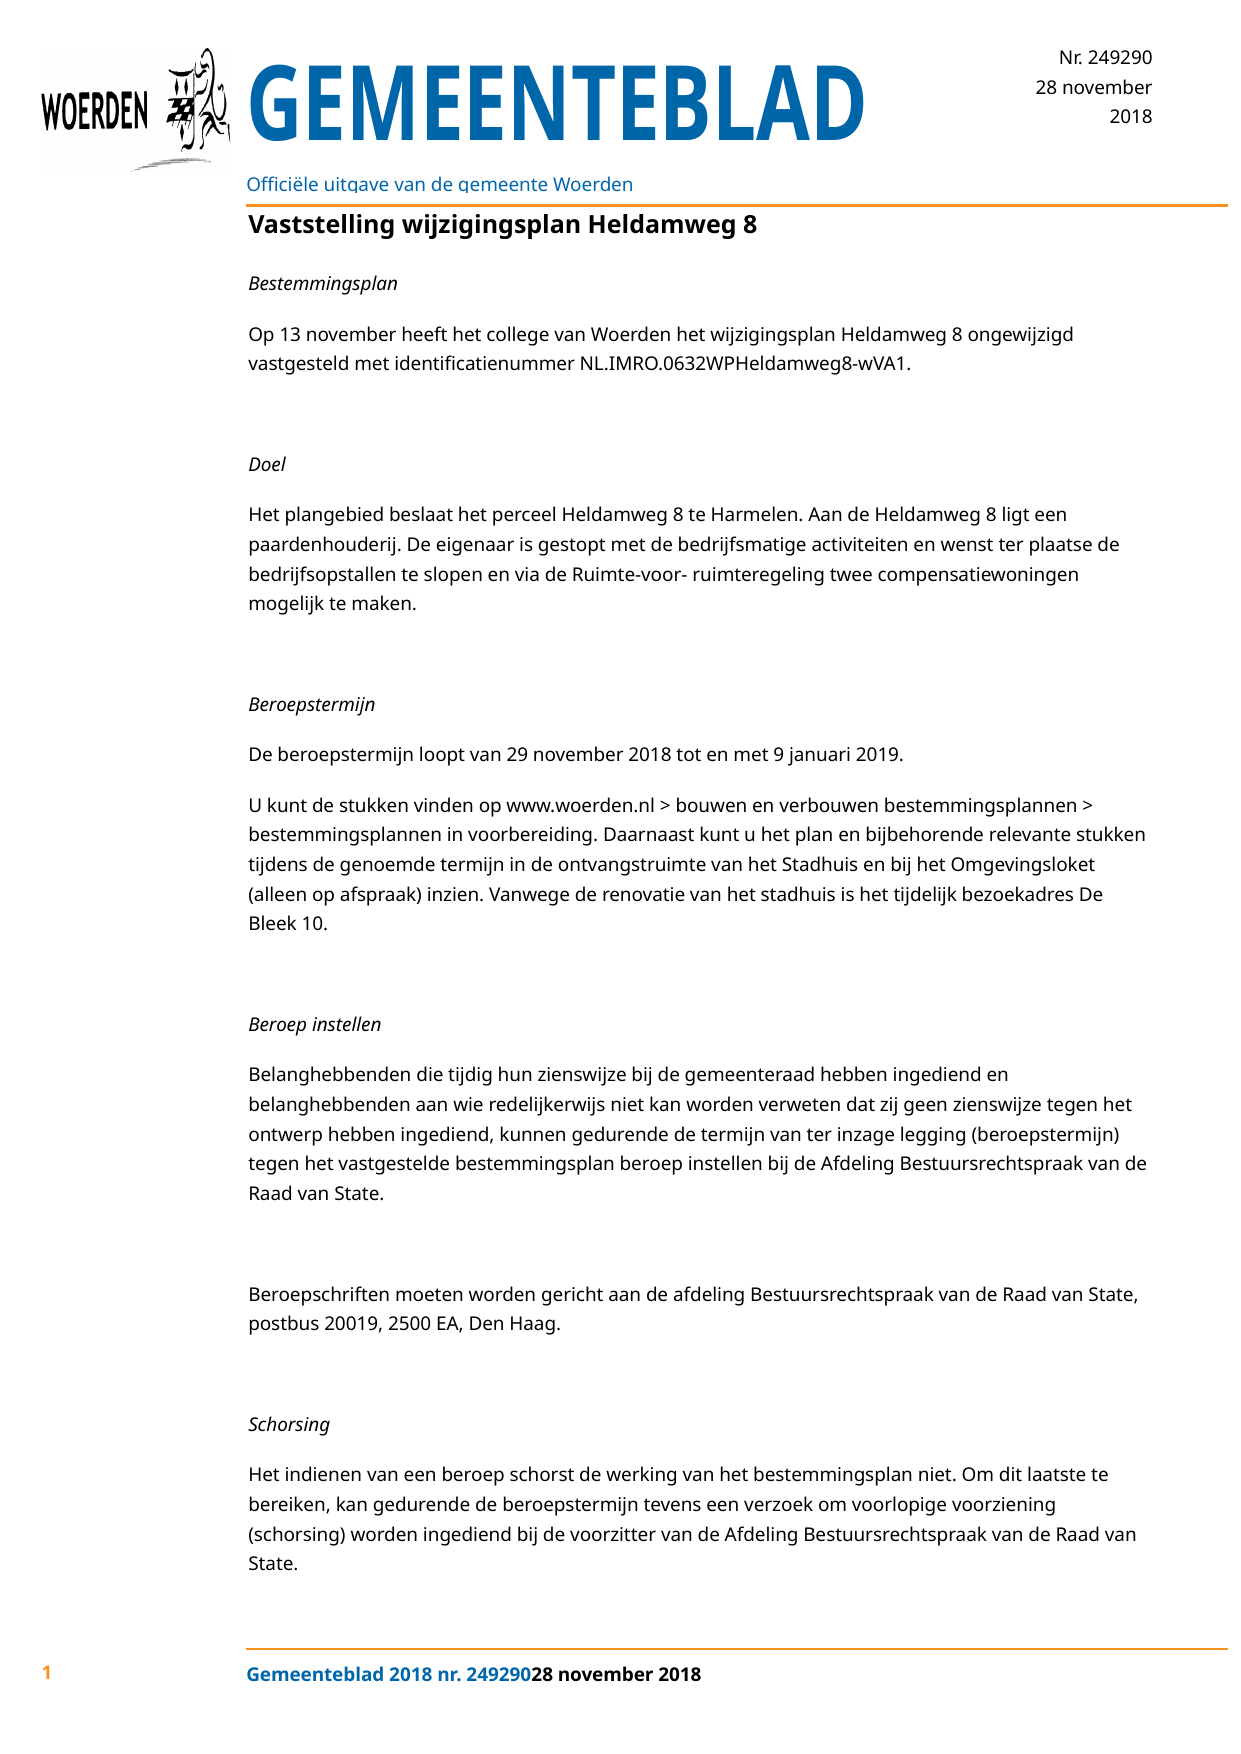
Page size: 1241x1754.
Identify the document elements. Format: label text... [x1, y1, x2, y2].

text U kunt de stukken vinden op www.woerden.nl > bouwen en verbouwen bestemmingsplannen > bestemmingsplannen in voorbereiding. Daarnaast kunt u het plan en bijbehorende relevante stukken tijdens de genoemde termijn in de ontvangstruimte van het Stadhuis en bij het Omgevingsloket (alleen op afspraak) inzien. Vanwege de renovatie van het stadhuis is het tijdelijk bezoekadres De Bleek 10. [248, 792, 1152, 936]
text De beroepstermijn loopt van 29 november 2018 tot en met 9 januari 2019. [248, 742, 1152, 767]
text Belanghebbenden die tijdig hun zienswijze bij de gemeenteraad hebben ingediend en belanghebbenden aan wie redelijkerwijs niet kan worden verweten dat zij geen zienswijze tegen het ontwerp hebben ingediend, kunnen gedurende de termijn van ter inzage legging (beroepstermijn) tegen het vastgestelde bestemmingsplan beroep instellen bij de Afdeling Bestuursrechtspraak van de Raad van State. [248, 1062, 1152, 1206]
text Beroep instellen [248, 1011, 1152, 1037]
text Het indienen van een beroep schorst de werking van het bestemmingsplan niet. Om dit laatste te bereiken, kan gedurende de beroepstermijn tevens een verzoek om voorlopige voorziening (schorsing) worden ingediend bij de voorzitter van de Afdeling Bestuursrechtspraak van de Raad van State. [248, 1462, 1152, 1576]
text Doel [248, 451, 1152, 477]
picture [41, 47, 231, 172]
text Het plangebied beslaat het perceel Heldamweg 8 te Harmelen. Aan de Heldamweg 8 ligt een paardenhouderij. De eigenaar is gestopt met de bedrijfsmatige activiteiten en wenst ter plaatse de bedrijfsopstallen te slopen en via de Ruimte-voor- ruimteregeling twee compensatiewoningen mogelijk te maken. [248, 502, 1152, 616]
text Op 13 november heeft het college van Woerden het wijzigingsplan Heldamweg 8 ongewijzigd vastgesteld met identificatienummer NL.IMRO.0632WPHeldamweg8-wVA1. [248, 321, 1152, 376]
text Beroepschriften moeten worden gericht aan de afdeling Bestuursrechtspraak van de Raad van State, postbus 20019, 2500 EA, Den Haag. [248, 1281, 1152, 1336]
text Vaststelling wijzigingsplan Heldamweg 8 [248, 207, 1152, 241]
text Schorsing [248, 1411, 1152, 1437]
text Bestemmingsplan [248, 270, 1152, 296]
text Beroepstermijn [248, 691, 1152, 717]
